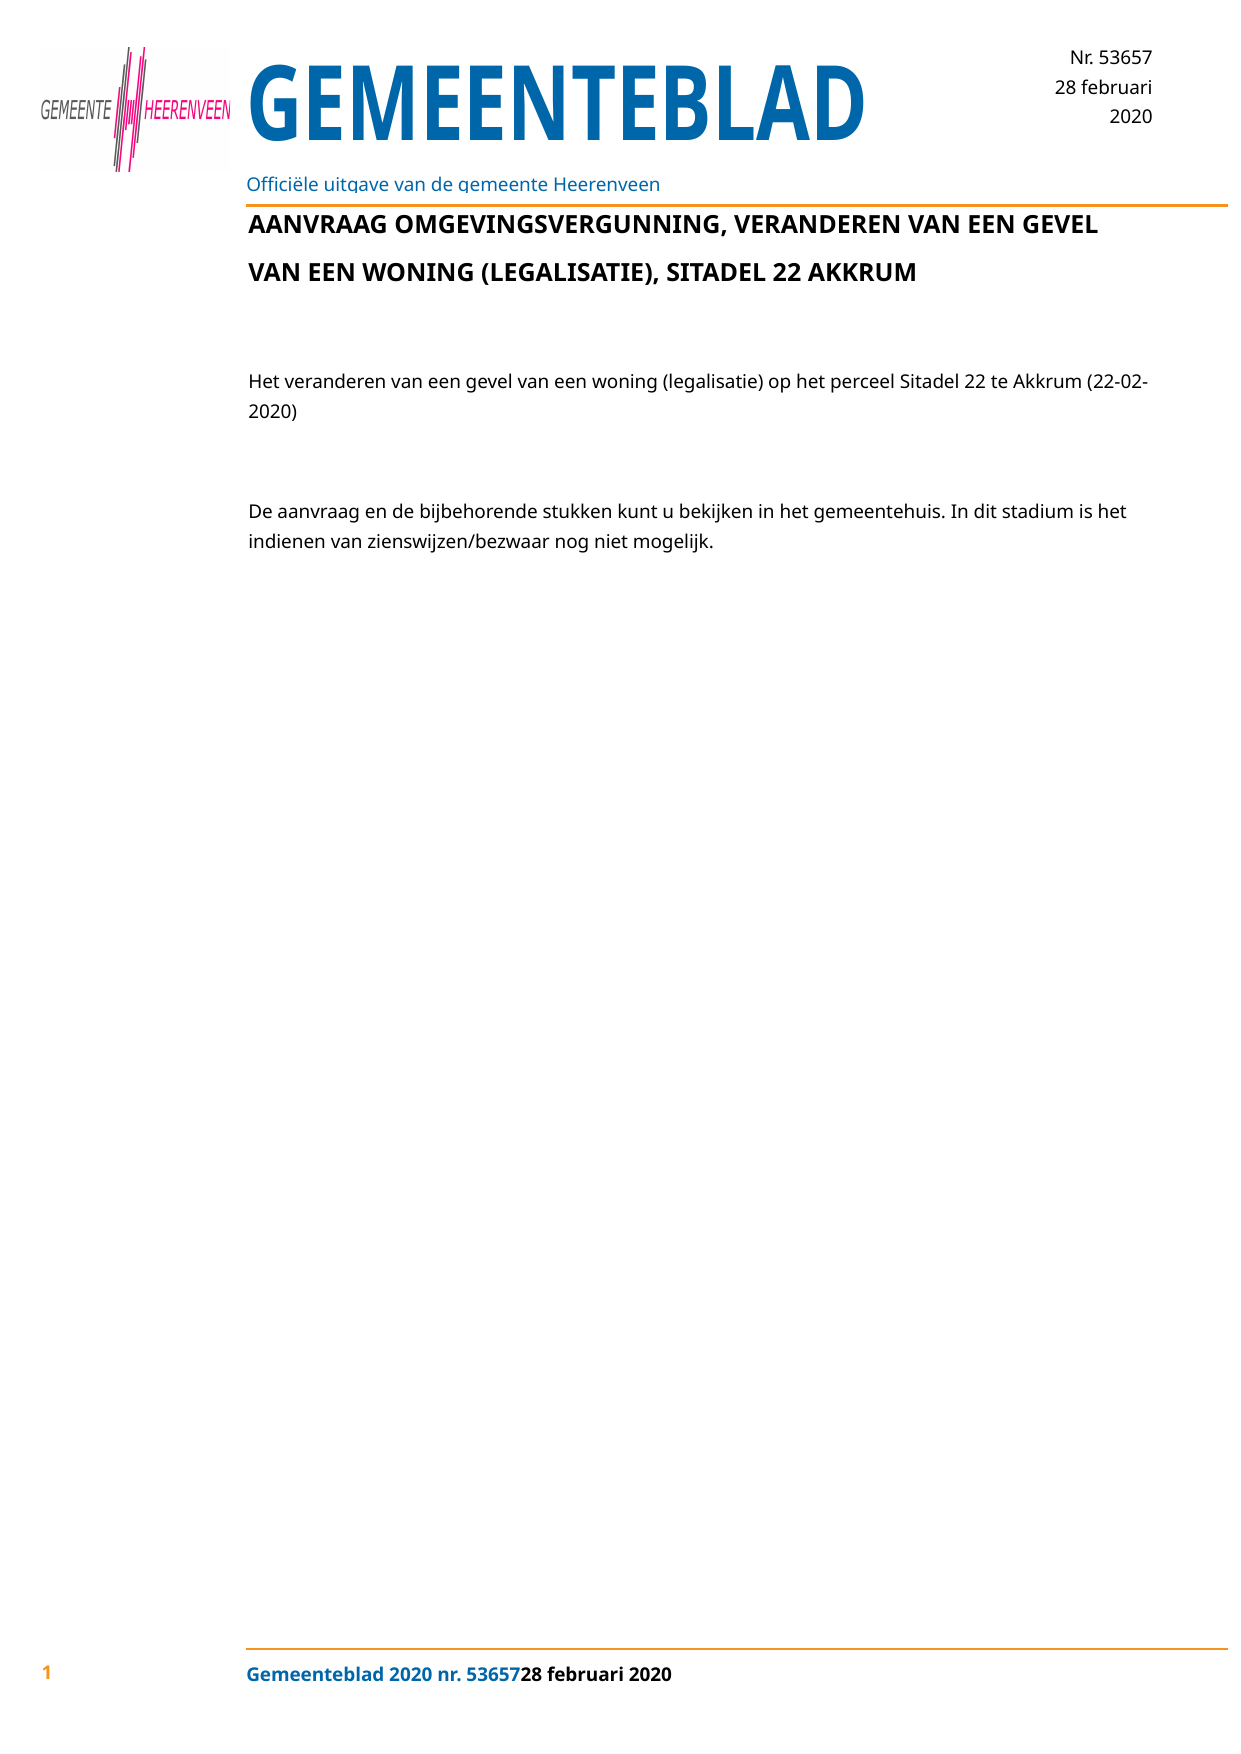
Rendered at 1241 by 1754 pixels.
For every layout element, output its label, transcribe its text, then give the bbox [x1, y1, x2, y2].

text Het veranderen van een gevel van een woning (legalisatie) op het perceel Sitadel 22 te Akkrum (22-02-2020) [248, 368, 1152, 424]
picture [41, 47, 231, 172]
text AANVRAAG OMGEVINGSVERGUNNING, VERANDEREN VAN EEN GEVEL VAN EEN WONING (LEGALISATIE), SITADEL 22 AKKRUM [248, 207, 1152, 288]
text De aanvraag en de bijbehorende stukken kunt u bekijken in het gemeentehuis. In dit stadium is het indienen van zienswijzen/bezwaar nog niet mogelijk. [248, 499, 1152, 554]
